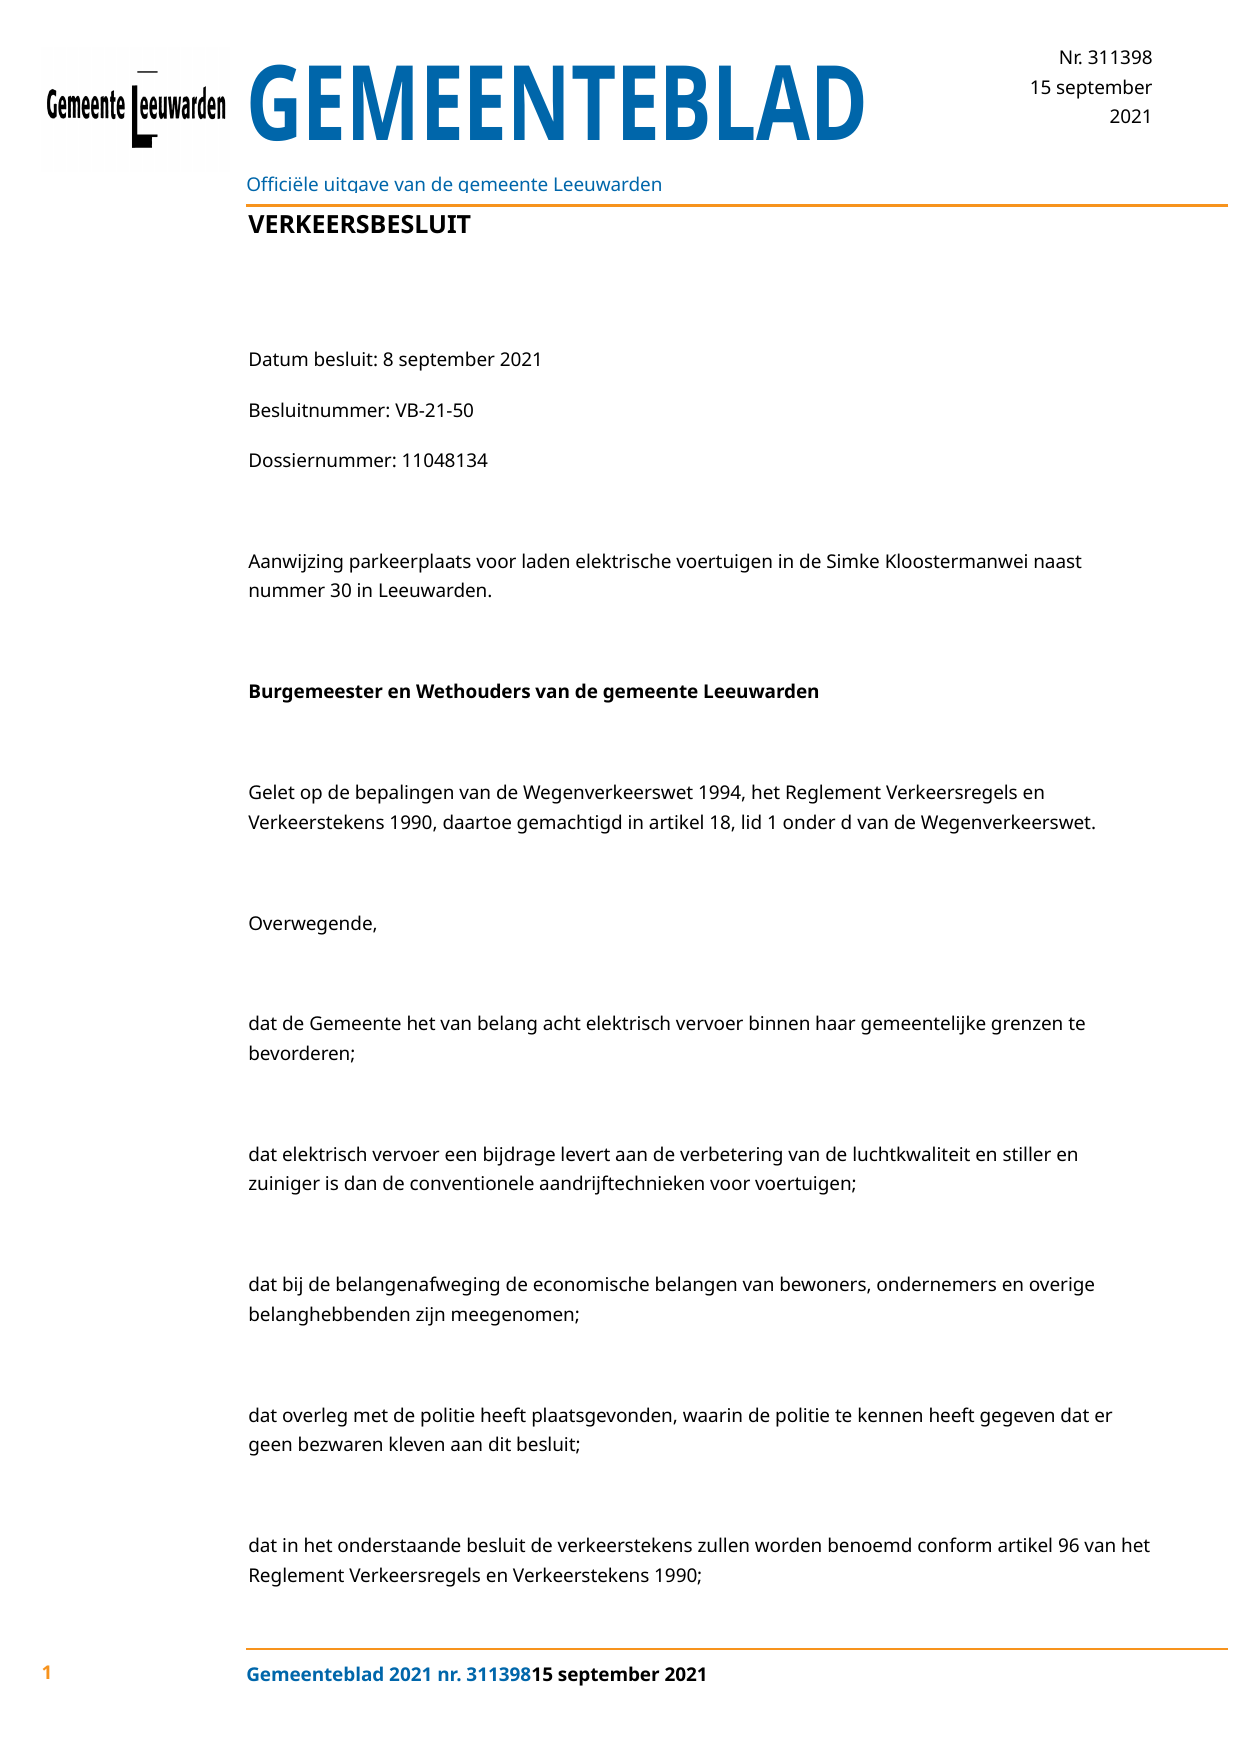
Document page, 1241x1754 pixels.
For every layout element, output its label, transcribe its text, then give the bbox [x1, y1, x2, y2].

text Datum besluit: 8 september 2021 [248, 346, 1152, 372]
text Overwegende, [248, 910, 1152, 936]
picture [41, 47, 231, 172]
text Aanwijzing parkeerplaats voor laden elektrische voertuigen in de Simke Kloostermanwei naast nummer 30 in Leeuwarden. [248, 548, 1152, 603]
text dat in het onderstaande besluit de verkeerstekens zullen worden benoemd conform artikel 96 van het Reglement Verkeersregels en Verkeerstekens 1990; [248, 1532, 1152, 1588]
text dat de Gemeente het van belang acht elektrisch vervoer binnen haar gemeentelijke grenzen te bevorderen; [248, 1011, 1152, 1066]
text VERKEERSBESLUIT [248, 207, 1152, 241]
text Burgemeester en Wethouders van de gemeente Leeuwarden [248, 678, 1152, 704]
text dat elektrisch vervoer een bijdrage levert aan de verbetering van de luchtkwaliteit en stiller en zuiniger is dan de conventionele aandrijftechnieken voor voertuigen; [248, 1141, 1152, 1196]
text dat bij de belangenafweging de economische belangen van bewoners, ondernemers en overige belanghebbenden zijn meegenomen; [248, 1271, 1152, 1327]
text Gelet op de bepalingen van de Wegenverkeerswet 1994, het Reglement Verkeersregels en Verkeerstekens 1990, daartoe gemachtigd in artikel 18, lid 1 onder d van de Wegenverkeerswet. [248, 779, 1152, 835]
text dat overleg met de politie heeft plaatsgevonden, waarin de politie te kennen heeft gegeven dat er geen bezwaren kleven aan dit besluit; [248, 1402, 1152, 1457]
text Dossiernummer: 11048134 [248, 447, 1152, 473]
text Besluitnummer: VB-21-50 [248, 397, 1152, 423]
